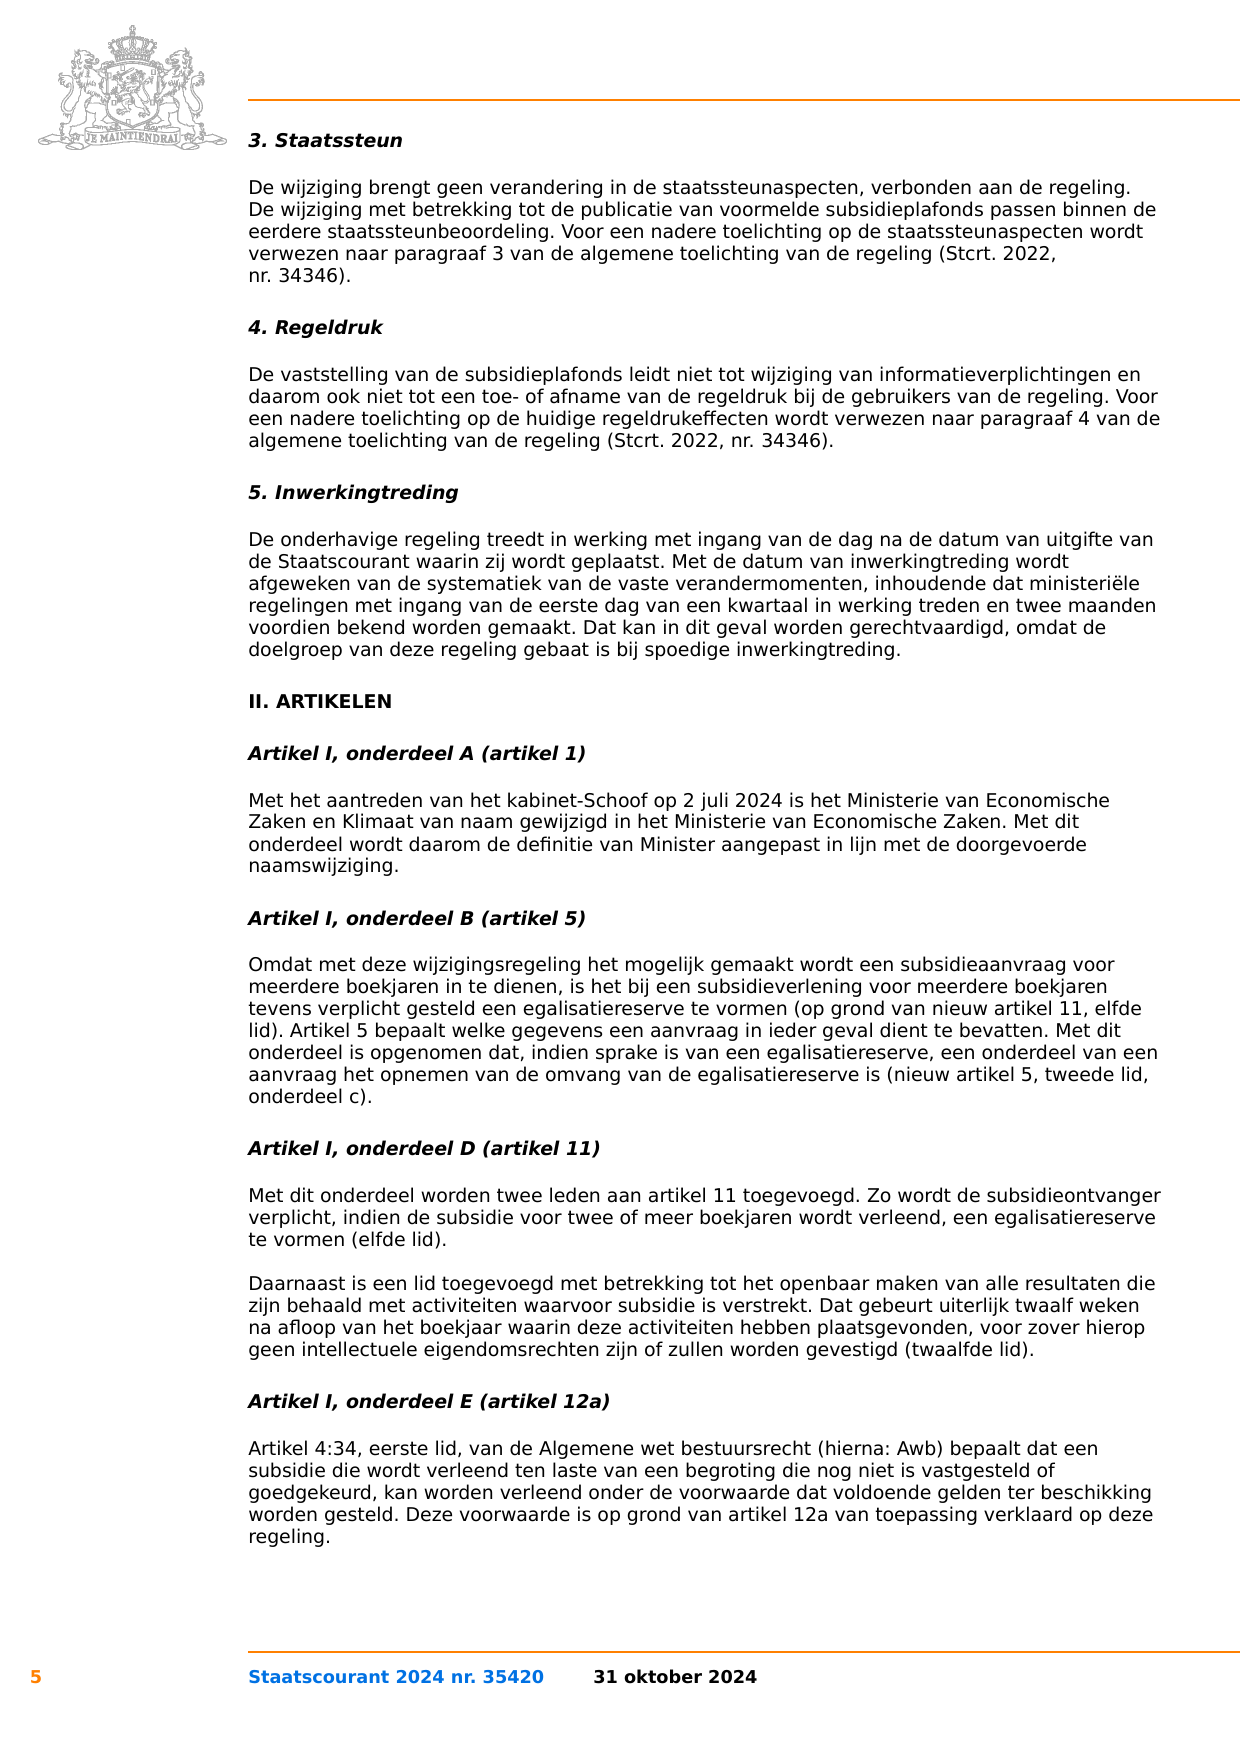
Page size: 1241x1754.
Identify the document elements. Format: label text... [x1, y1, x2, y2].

subtitle 4. Regeldruk [248, 317, 1163, 339]
subtitle 5. Inwerkingtreding [248, 482, 1163, 504]
subtitle Artikel I, onderdeel B (artikel 5) [248, 907, 1163, 929]
subtitle Artikel I, onderdeel D (artikel 11) [248, 1138, 1163, 1160]
text Daarnaast is een lid toegevoegd met betrekking tot het openbaar maken van alle resultaten die zijn behaald met activiteiten waarvoor subsidie is verstrekt. Dat gebeurt uiterlijk twaalf weken na afloop van het boekjaar waarin deze activiteiten hebben plaatsgevonden, voor zover hierop geen intellectuele eigendomsrechten zijn of zullen worden gevestigd (twaalfde lid). [248, 1273, 1163, 1361]
subtitle Artikel I, onderdeel E (artikel 12a) [248, 1391, 1163, 1413]
text De wijziging brengt geen verandering in de staatssteunaspecten, verbonden aan de regeling. De wijziging met betrekking tot de publicatie van voormelde subsidieplafonds passen binnen de eerdere staatssteunbeoordeling. Voor een nadere toelichting op de staatssteunaspecten wordt verwezen naar paragraaf 3 van de algemene toelichting van de regeling (Stcrt. 2022, nr. 34346). [248, 177, 1163, 287]
subtitle Artikel I, onderdeel A (artikel 1) [248, 742, 1163, 764]
subtitle II. ARTIKELEN [248, 691, 1163, 712]
text De vaststelling van de subsidieplafonds leidt niet tot wijziging van informatieverplichtingen en daarom ook niet tot een toe- of afname van de regeldruk bij de gebruikers van de regeling. Voor een nadere toelichting op de huidige regeldrukeffecten wordt verwezen naar paragraaf 4 van de algemene toelichting van de regeling (Stcrt. 2022, nr. 34346). [248, 364, 1163, 452]
text Artikel 4:34, eerste lid, van de Algemene wet bestuursrecht (hierna: Awb) bepaalt dat een subsidie die wordt verleend ten laste van een begroting die nog niet is vastgesteld of goedgekeurd, kan worden verleend onder de voorwaarde dat voldoende gelden ter beschikking worden gesteld. Deze voorwaarde is op grond van artikel 12a van toepassing verklaard op deze regeling. [248, 1438, 1163, 1548]
text De onderhavige regeling treedt in werking met ingang van de dag na de datum van uitgifte van de Staatscourant waarin zij wordt geplaatst. Met de datum van inwerkingtreding wordt afgeweken van de systematiek van de vaste verandermomenten, inhoudende dat ministeriële regelingen met ingang van de eerste dag van een kwartaal in werking treden en twee maanden voordien bekend worden gemaakt. Dat kan in dit geval worden gerechtvaardigd, omdat de doelgroep van deze regeling gebaat is bij spoedige inwerkingtreding. [248, 529, 1163, 661]
text Met het aantreden van het kabinet-Schoof op 2 juli 2024 is het Ministerie van Economische Zaken en Klimaat van naam gewijzigd in het Ministerie van Economische Zaken. Met dit onderdeel wordt daarom de definitie van Minister aangepast in lijn met de doorgevoerde naamswijziging. [248, 789, 1163, 877]
subtitle 3. Staatssteun [248, 130, 1163, 152]
picture [38, 25, 227, 150]
text Met dit onderdeel worden twee leden aan artikel 11 toegevoegd. Zo wordt de subsidieontvanger verplicht, indien de subsidie voor twee of meer boekjaren wordt verleend, een egalisatiereserve te vormen (elfde lid). [248, 1185, 1163, 1251]
text Omdat met deze wijzigingsregeling het mogelijk gemaakt wordt een subsidieaanvraag voor meerdere boekjaren in te dienen, is het bij een subsidieverlening voor meerdere boekjaren tevens verplicht gesteld een egalisatiereserve te vormen (op grond van nieuw artikel 11, elfde lid). Artikel 5 bepaalt welke gegevens een aanvraag in ieder geval dient te bevatten. Met dit onderdeel is opgenomen dat, indien sprake is van een egalisatiereserve, een onderdeel van een aanvraag het opnemen van de omvang van de egalisatiereserve is (nieuw artikel 5, tweede lid, onderdeel c). [248, 954, 1163, 1108]
